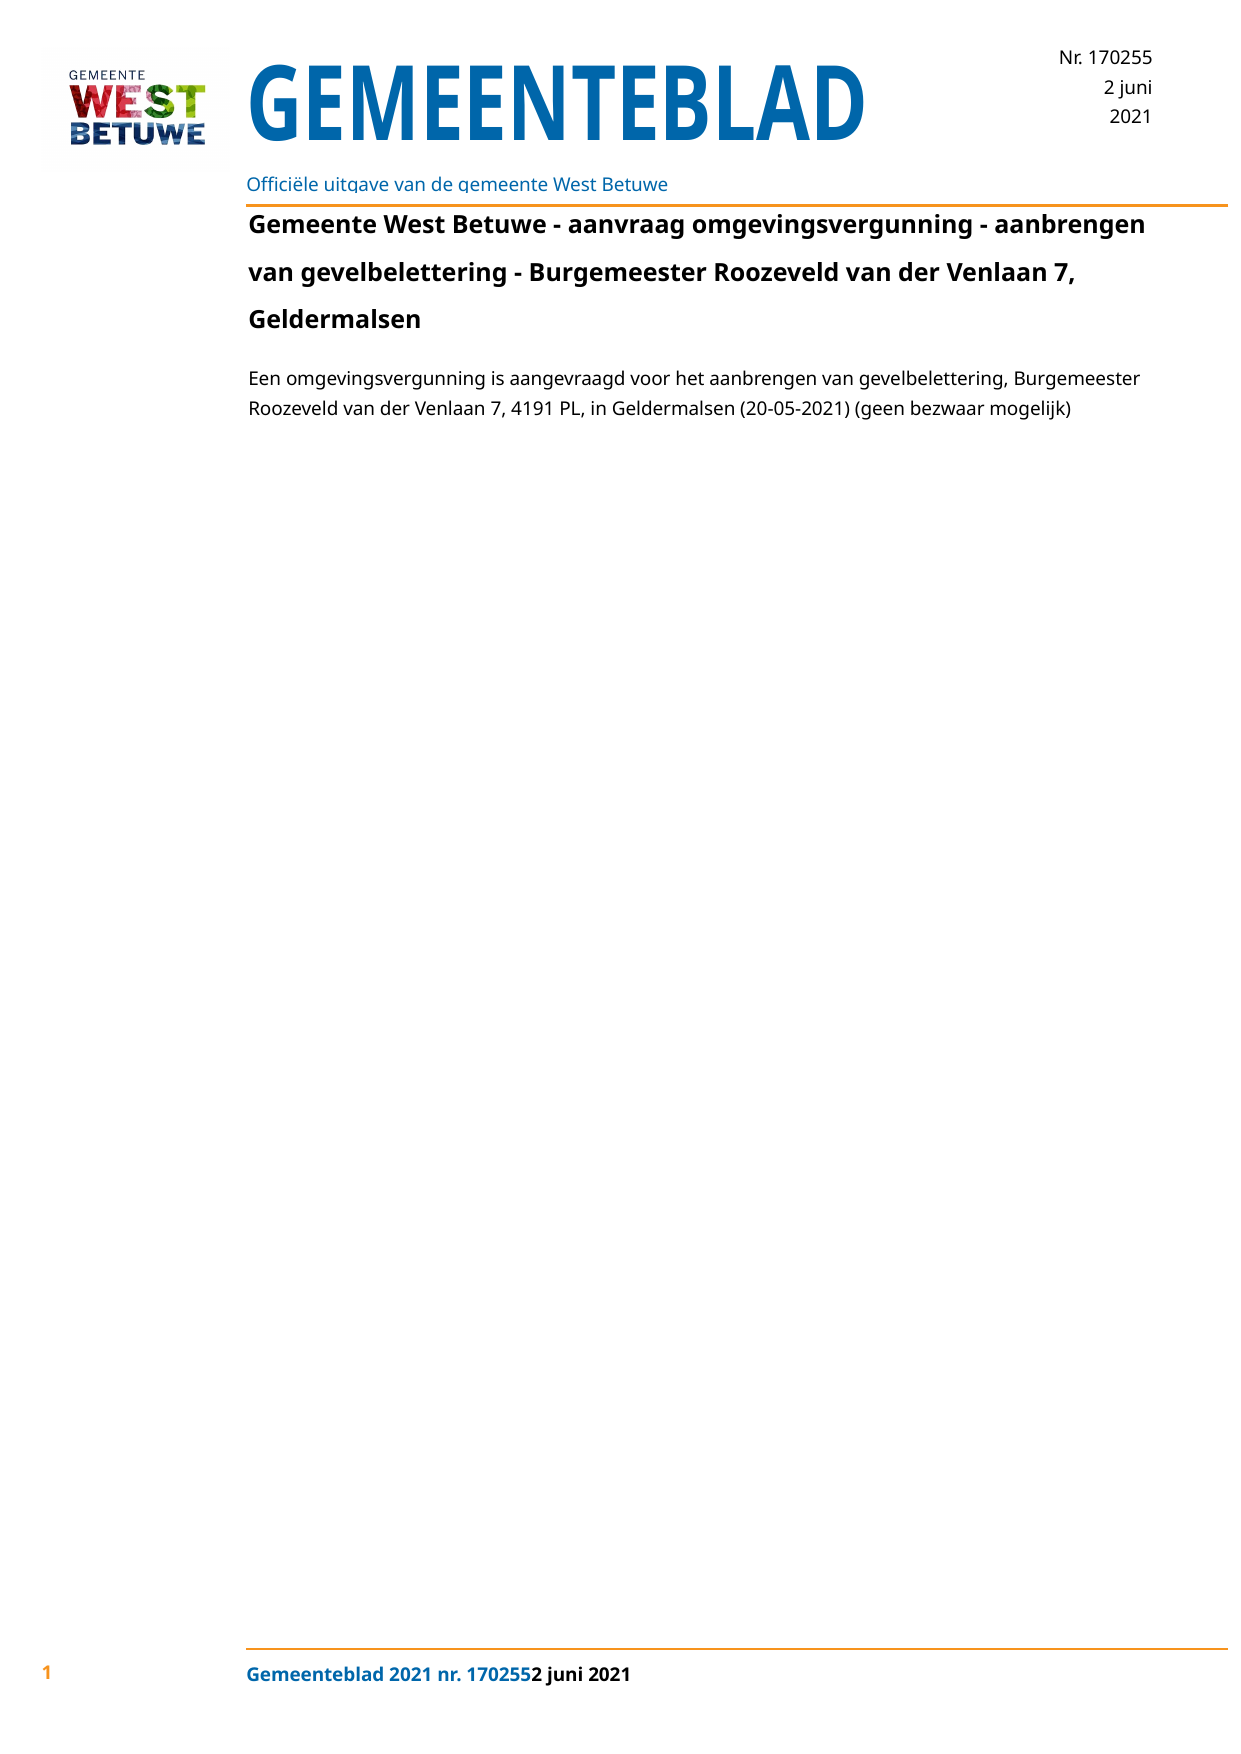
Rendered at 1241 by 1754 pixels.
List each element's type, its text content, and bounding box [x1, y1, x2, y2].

picture [41, 47, 231, 172]
text Een omgevingsvergunning is aangevraagd voor het aanbrengen van gevelbelettering, Burgemeester Roozeveld van der Venlaan 7, 4191 PL, in Geldermalsen (20-05-2021) (geen bezwaar mogelijk) [248, 366, 1152, 421]
text Gemeente West Betuwe - aanvraag omgevingsvergunning - aanbrengen van gevelbelettering - Burgemeester Roozeveld van der Venlaan 7, Geldermalsen [248, 207, 1152, 336]
